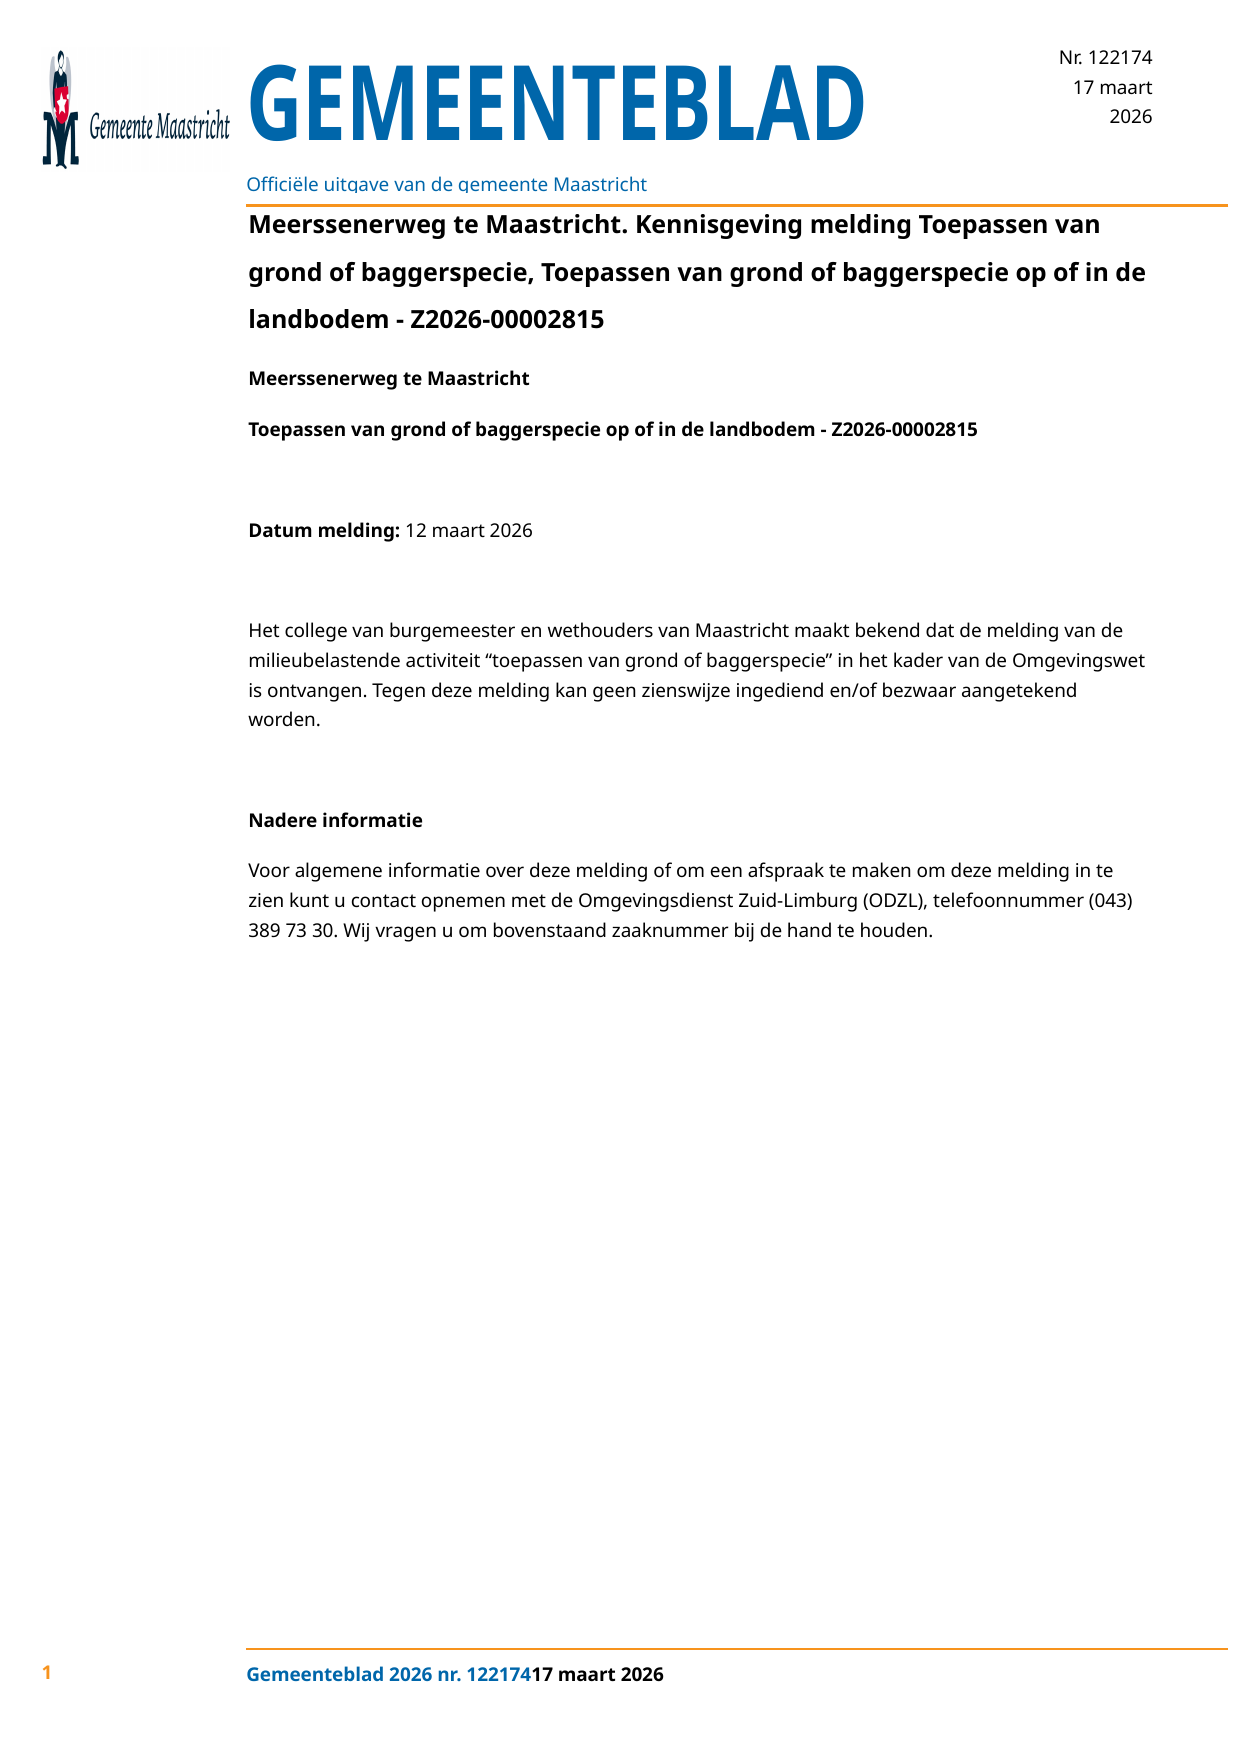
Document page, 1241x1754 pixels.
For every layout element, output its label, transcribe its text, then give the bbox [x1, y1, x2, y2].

text Het college van burgemeester en wethouders van Maastricht maakt bekend dat de melding van de milieubelastende activiteit “toepassen van grond of baggerspecie” in het kader van de Omgevingswet is ontvangen. Tegen deze melding kan geen zienswijze ingediend en/of bezwaar aangetekend worden. [248, 618, 1152, 732]
text Meerssenerweg te Maastricht [248, 366, 1152, 391]
text Nadere informatie [248, 807, 1152, 833]
picture [41, 47, 231, 172]
text Voor algemene informatie over deze melding of om een afspraak te maken om deze melding in te zien kunt u contact opnemen met de Omgevingsdienst Zuid-Limburg (ODZL), telefoonnummer (043) 389 73 30. Wij vragen u om bovenstaand zaaknummer bij de hand te houden. [248, 858, 1152, 942]
text Datum melding: 12 maart 2026 [248, 517, 1152, 542]
text Meerssenerweg te Maastricht. Kennisgeving melding Toepassen van grond of baggerspecie, Toepassen van grond of baggerspecie op of in de landbodem - Z2026-00002815 [248, 207, 1152, 336]
text Toepassen van grond of baggerspecie op of in de landbodem - Z2026-00002815 [248, 416, 1152, 442]
